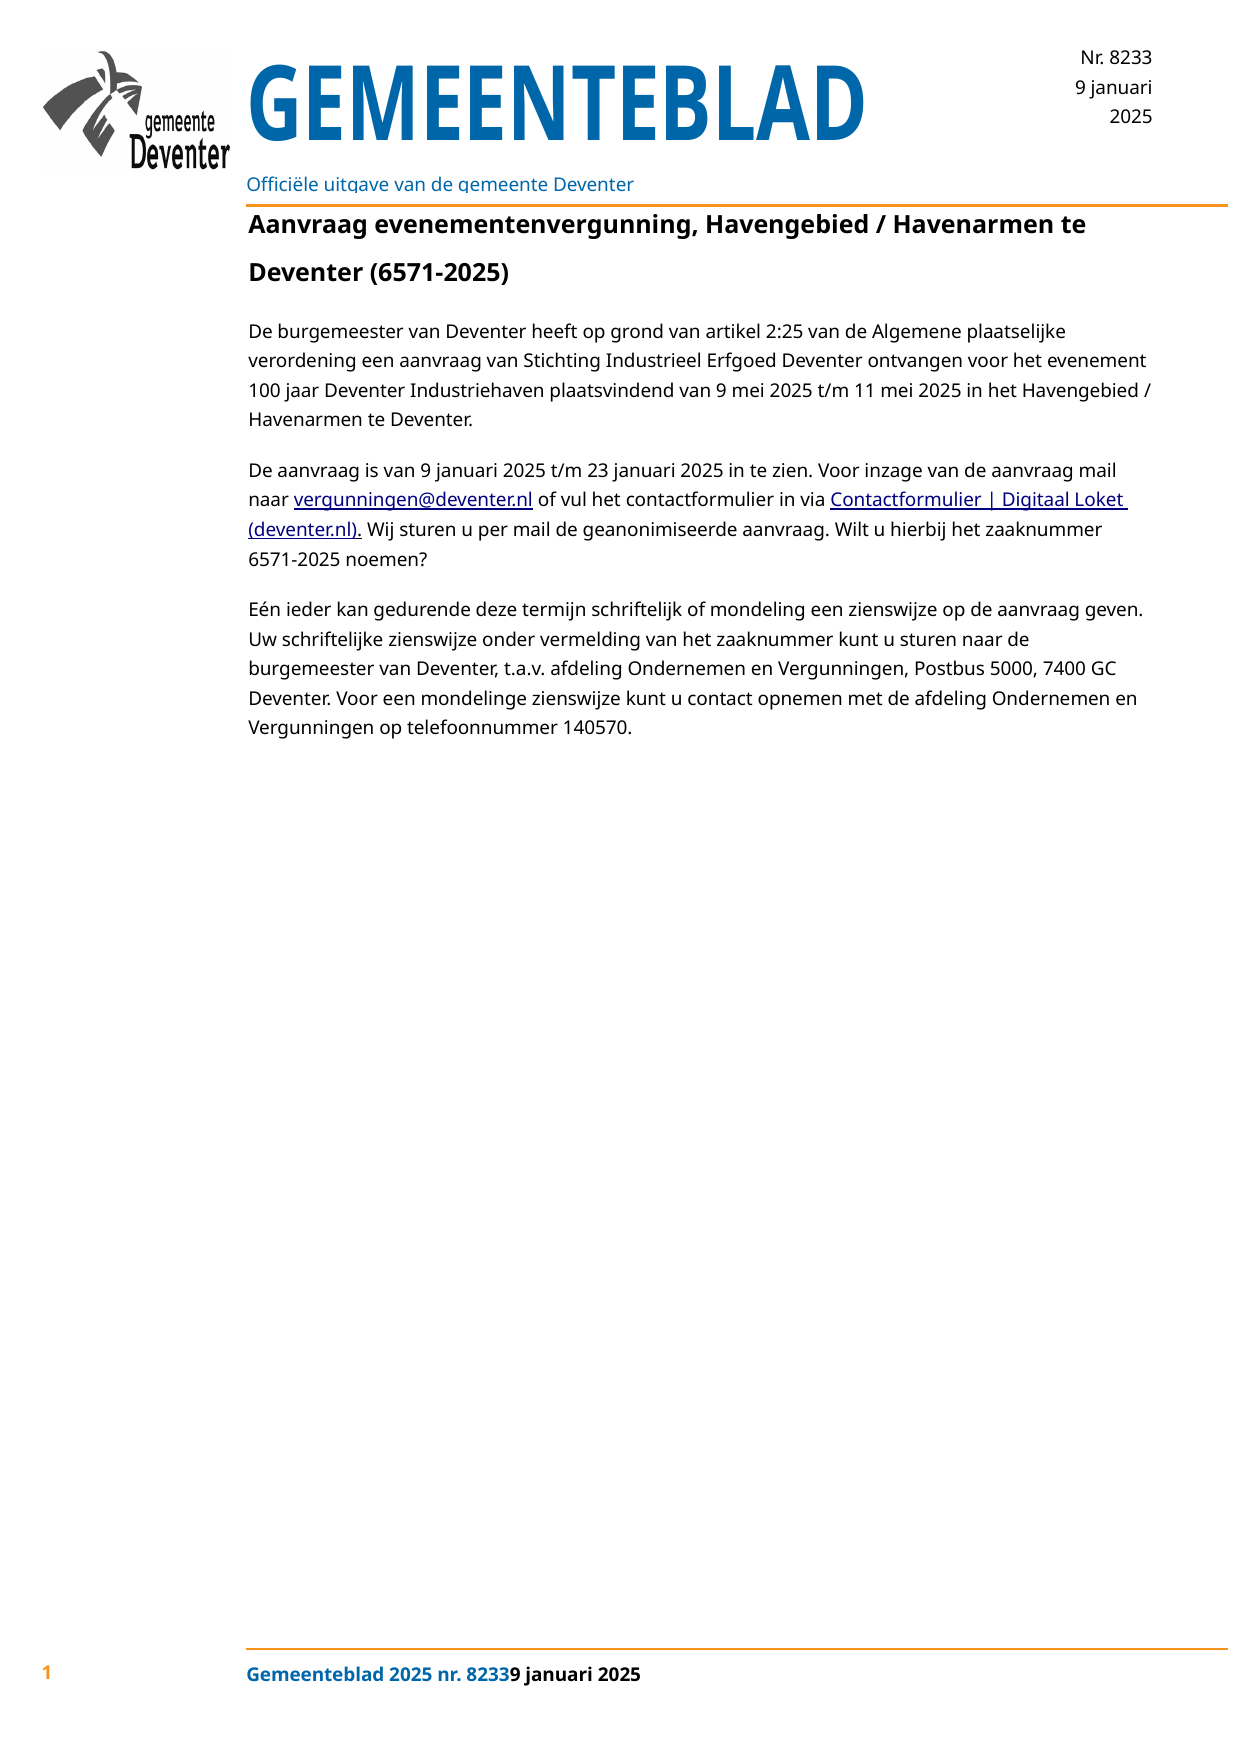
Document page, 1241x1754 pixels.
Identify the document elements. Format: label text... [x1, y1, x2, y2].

text Aanvraag evenementenvergunning, Havengebied / Havenarmen te Deventer (6571-2025) [248, 207, 1152, 288]
text De aanvraag is van 9 januari 2025 t/m 23 januari 2025 in te zien. Voor inzage van de aanvraag mail naar vergunningen@deventer.nl of vul het contactformulier in via Contactformulier | Digitaal Loket (deventer.nl). Wij sturen u per mail de geanonimiseerde aanvraag. Wilt u hierbij het zaaknummer 6571-2025 noemen? [248, 457, 1152, 572]
text De burgemeester van Deventer heeft op grond van artikel 2:25 van de Algemene plaatselijke verordening een aanvraag van Stichting Industrieel Erfgoed Deventer ontvangen voor het evenement 100 jaar Deventer Industriehaven plaatsvindend van 9 mei 2025 t/m 11 mei 2025 in het Havengebied / Havenarmen te Deventer. [248, 318, 1152, 432]
picture [41, 47, 231, 172]
text Eén ieder kan gedurende deze termijn schriftelijk of mondeling een zienswijze op de aanvraag geven. Uw schriftelijke zienswijze onder vermelding van het zaaknummer kunt u sturen naar de burgemeester van Deventer, t.a.v. afdeling Ondernemen en Vergunningen, Postbus 5000, 7400 GC Deventer. Voor een mondelinge zienswijze kunt u contact opnemen met de afdeling Ondernemen en Vergunningen op telefoonnummer 140570. [248, 596, 1152, 740]
